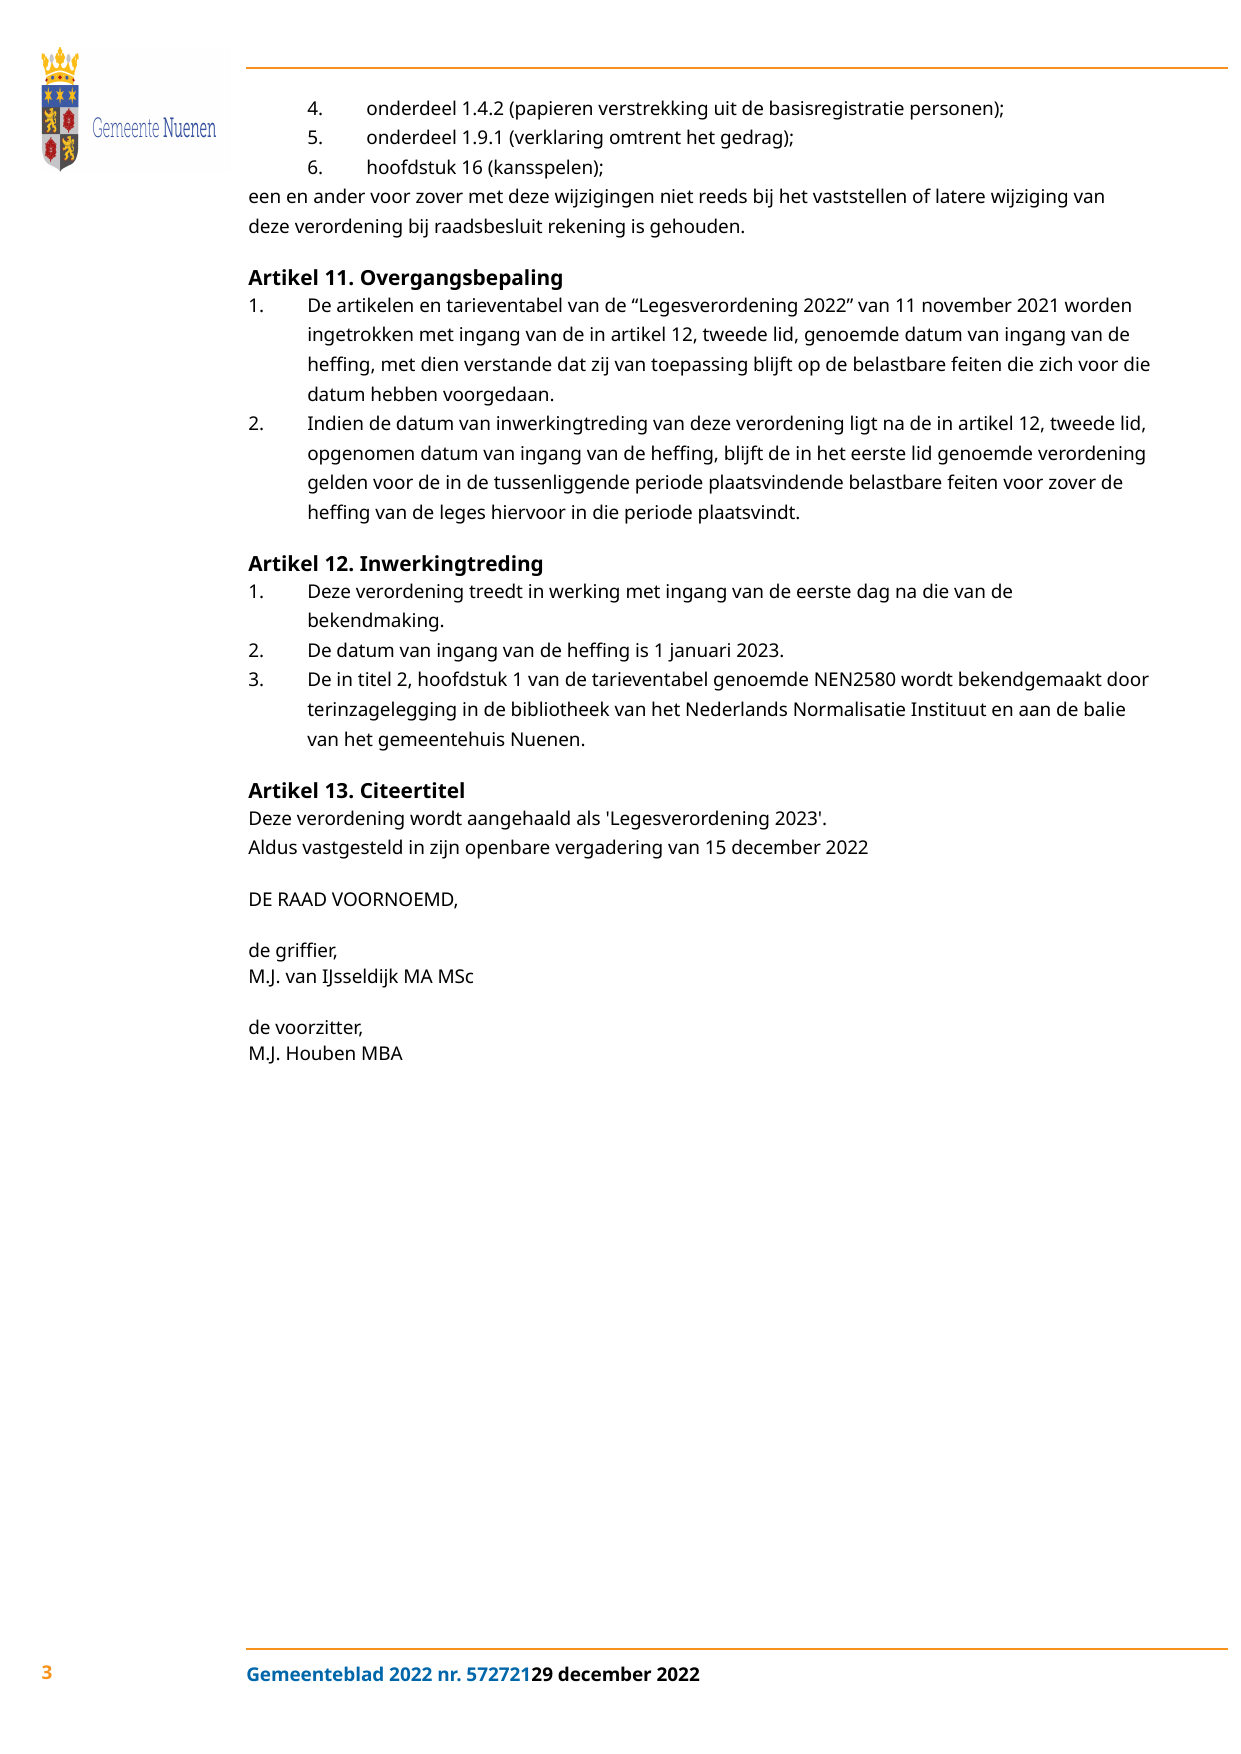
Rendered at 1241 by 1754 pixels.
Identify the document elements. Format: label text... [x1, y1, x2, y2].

text DE RAAD VOORNOEMD, [248, 886, 1152, 911]
text Artikel 12. Inwerkingtreding [248, 549, 1152, 578]
list hoofdstuk 16 (kansspelen); [307, 154, 1152, 180]
picture [41, 47, 231, 172]
text Artikel 11. Overgangsbepaling [248, 263, 1152, 292]
list onderdeel 1.9.1 (verklaring omtrent het gedrag); [307, 124, 1152, 150]
text Deze verordening wordt aangehaald als 'Legesverordening 2023'. [248, 805, 1152, 830]
list De in titel 2, hoofdstuk 1 van de tarieventabel genoemde NEN2580 wordt bekendgemaakt door terinzagelegging in de bibliotheek van het Nederlands Normalisatie Instituut en aan de balie van het gemeentehuis Nuenen. [248, 667, 1152, 752]
list De artikelen en tarieventabel van de “Legesverordening 2022” van 11 november 2021 worden ingetrokken met ingang van de in artikel 12, tweede lid, genoemde datum van ingang van de heffing, met dien verstande dat zij van toepassing blijft op de belastbare feiten die zich voor die datum hebben voorgedaan. [248, 292, 1152, 406]
text de voorzitter, [248, 1014, 1152, 1040]
text de griffier, [248, 937, 1152, 963]
text een en ander voor zover met deze wijzigingen niet reeds bij het vaststellen of latere wijziging van deze verordening bij raadsbesluit rekening is gehouden. [248, 183, 1152, 239]
text M.J. van IJsseldijk MA MSc [248, 963, 1152, 989]
list Indien de datum van inwerkingtreding van deze verordening ligt na de in artikel 12, tweede lid, opgenomen datum van ingang van de heffing, blijft de in het eerste lid genoemde verordening gelden voor de in de tussenliggende periode plaatsvindende belastbare feiten voor zover de heffing van de leges hiervoor in die periode plaatsvindt. [248, 410, 1152, 525]
text Aldus vastgesteld in zijn openbare vergadering van 15 december 2022 [248, 834, 1152, 860]
list De datum van ingang van de heffing is 1 januari 2023. [248, 637, 1152, 663]
list Deze verordening treedt in werking met ingang van de eerste dag na die van de bekendmaking. [248, 578, 1152, 633]
list onderdeel 1.4.2 (papieren verstrekking uit de basisregistratie personen); [307, 95, 1152, 121]
text M.J. Houben MBA [248, 1040, 1152, 1066]
text Artikel 13. Citeertitel [248, 776, 1152, 805]
